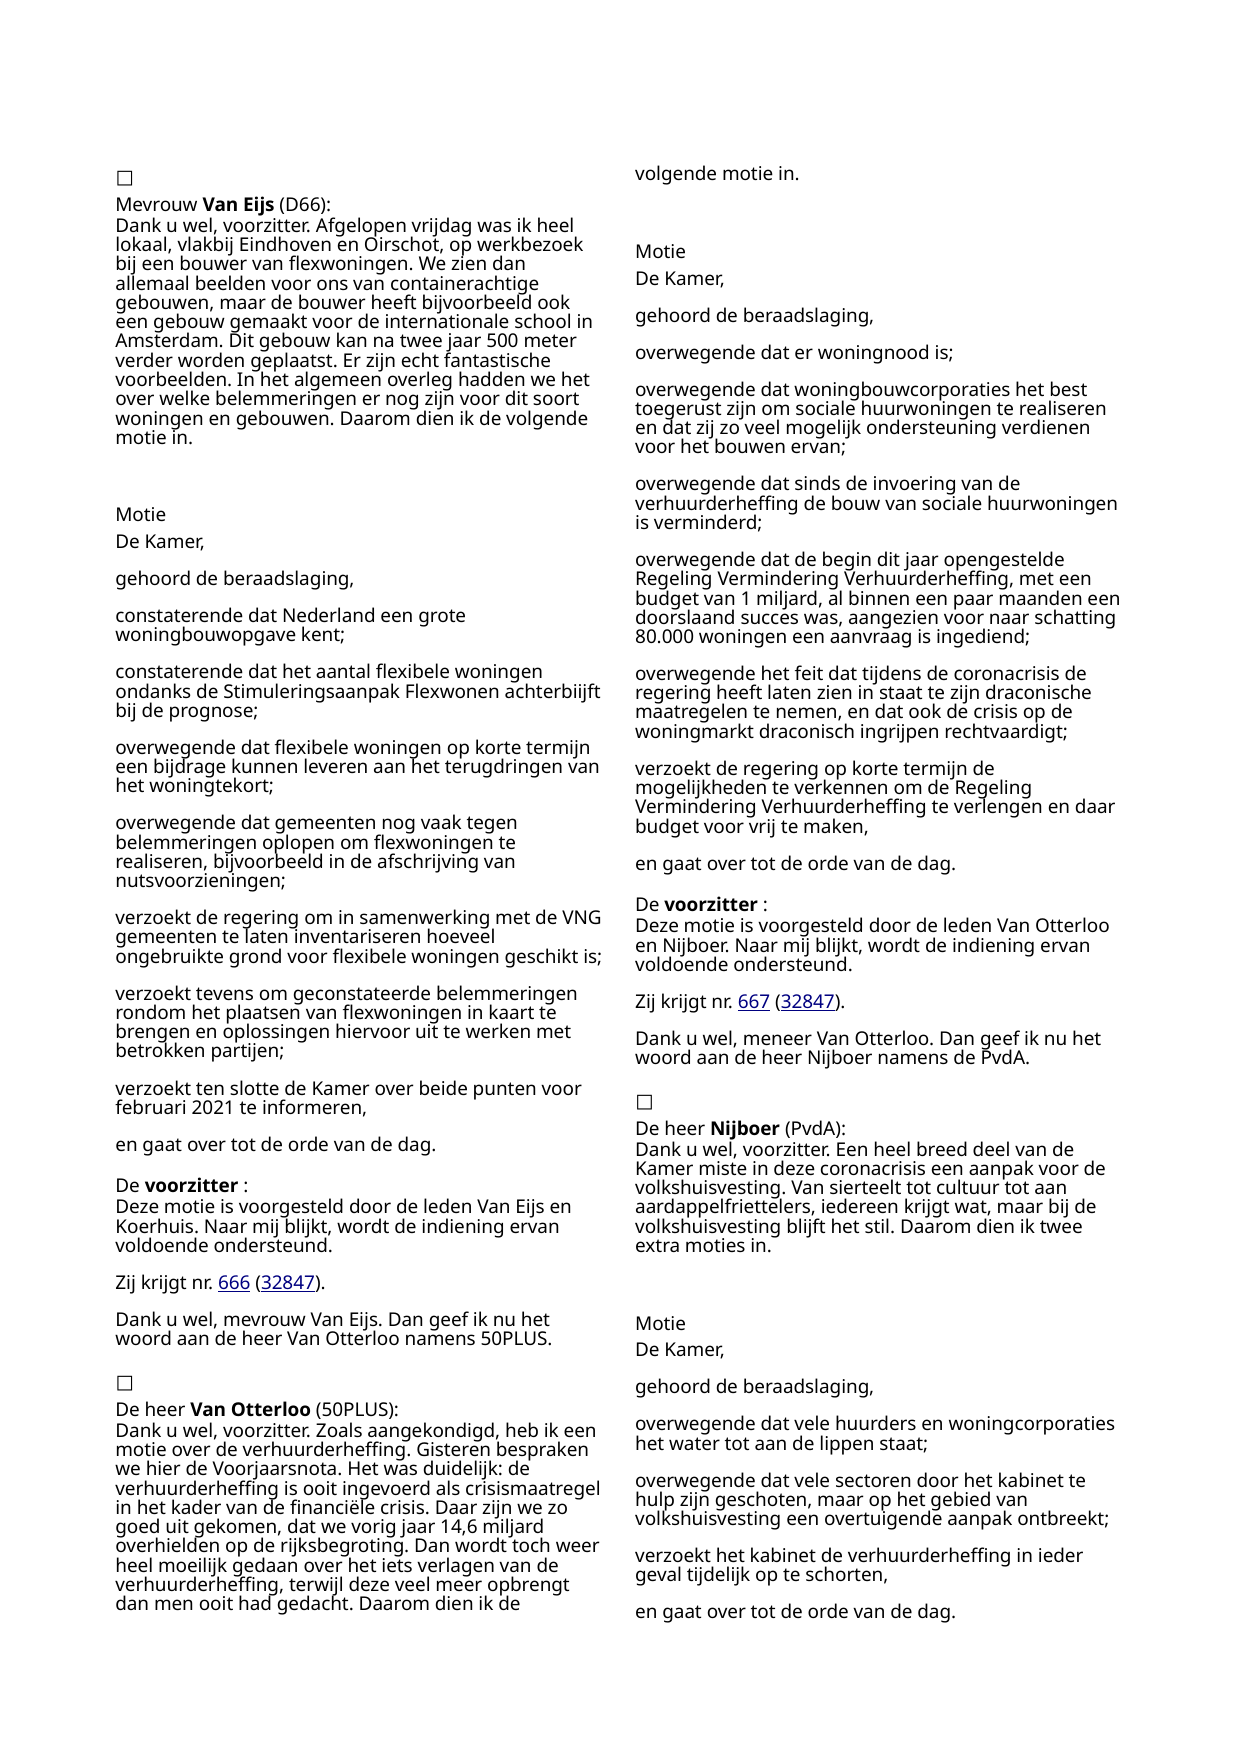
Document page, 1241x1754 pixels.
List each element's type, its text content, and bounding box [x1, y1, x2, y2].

text verzoekt tevens om geconstateerde belemmeringen rondom het plaatsen van flexwoningen in kaart te brengen en oplossingen hiervoor uit te werken met betrokken partijen; [115, 985, 605, 1062]
text ⬜ [635, 1089, 1125, 1115]
text De voorzitter : [115, 1173, 605, 1198]
text en gaat over tot de orde van de dag. [635, 1603, 1125, 1623]
text overwegende dat sinds de invoering van de verhuurderheffing de bouw van sociale huurwoningen is verminderd; [635, 475, 1125, 533]
text Dank u wel, voorzitter. Afgelopen vrijdag was ik heel lokaal, vlakbij Eindhoven en Oirschot, op werkbezoek bij een bouwer van flexwoningen. We zien dan allemaal beelden voor ons van containerachtige gebouwen, maar de bouwer heeft bijvoorbeeld ook een gebouw gemaakt voor de internationale school in Amsterdam. Dit gebouw kan na twee jaar 500 meter verder worden geplaatst. Er zijn echt fantastische voorbeelden. In het algemeen overleg hadden we het over welke belemmeringen er nog zijn voor dit soort woningen en gebouwen. Daarom dien ik de volgende motie in. [115, 217, 605, 448]
text Deze motie is voorgesteld door de leden Van Otterloo en Nijboer. Naar mij blijkt, wordt de indiening ervan voldoende ondersteund. [635, 917, 1125, 975]
text Zij krijgt nr. 666 (32847). [115, 1274, 605, 1293]
text gehoord de beraadslaging, [635, 307, 1125, 326]
text en gaat over tot de orde van de dag. [635, 854, 1125, 874]
text ⬜ [115, 1370, 605, 1396]
text Motie [635, 238, 1125, 264]
text overwegende dat vele huurders en woningcorporaties het water tot aan de lippen staat; [635, 1415, 1125, 1454]
text De Kamer, [635, 1341, 1125, 1361]
text Dank u wel, meneer Van Otterloo. Dan geef ik nu het woord aan de heer Nijboer namens de PvdA. [635, 1030, 1125, 1068]
text overwegende dat flexibele woningen op korte termijn een bijdrage kunnen leveren aan het terugdringen van het woningtekort; [115, 739, 605, 797]
text Motie [635, 1310, 1125, 1336]
text Dank u wel, mevrouw Van Eijs. Dan geef ik nu het woord aan de heer Van Otterloo namens 50PLUS. [115, 1311, 605, 1349]
text Dank u wel, voorzitter. Een heel breed deel van de Kamer miste in deze coronacrisis een aanpak voor de volkshuisvesting. Van sierteelt tot cultuur tot aan aardappelfriettelers, iedereen krijgt wat, maar bij de volkshuisvesting blijft het stil. Daarom dien ik twee extra moties in. [635, 1141, 1125, 1256]
text verzoekt de regering om in samenwerking met de VNG gemeenten te laten inventariseren hoeveel ongebruikte grond voor flexibele woningen geschikt is; [115, 909, 605, 967]
text constaterende dat Nederland een grote woningbouwopgave kent; [115, 607, 605, 646]
text Mevrouw Van Eijs (D66): [115, 191, 605, 217]
text overwegende dat gemeenten nog vaak tegen belemmeringen oplopen om flexwoningen te realiseren, bijvoorbeeld in de afschrijving van nutsvoorzieningen; [115, 814, 605, 891]
text overwegende het feit dat tijdens de coronacrisis de regering heeft laten zien in staat te zijn draconische maatregelen te nemen, en dat ook de crisis op de woningmarkt draconisch ingrijpen rechtvaardigt; [635, 665, 1125, 742]
text Dank u wel, voorzitter. Zoals aangekondigd, heb ik een motie over de verhuurderheffing. Gisteren bespraken we hier de Voorjaarsnota. Het was duidelijk: de verhuurderheffing is ooit ingevoerd als crisismaatregel in het kader van de financiële crisis. Daar zijn we zo goed uit gekomen, dat we vorig jaar 14,6 miljard overhielden op de rijksbegroting. Dan wordt toch weer heel moeilijk gedaan over het iets verlagen van de verhuurderheffing, terwijl deze veel meer opbrengt dan men ooit had gedacht. Daarom dien ik de [115, 1422, 605, 1614]
text overwegende dat woningbouwcorporaties het best toegerust zijn om sociale huurwoningen te realiseren en dat zij zo veel mogelijk ondersteuning verdienen voor het bouwen ervan; [635, 381, 1125, 458]
text overwegende dat er woningnood is; [635, 344, 1125, 363]
text overwegende dat de begin dit jaar opengestelde Regeling Vermindering Verhuurderheffing, met een budget van 1 miljard, al binnen een paar maanden een doorslaand succes was, aangezien voor naar schatting 80.000 woningen een aanvraag is ingediend; [635, 551, 1125, 647]
text De heer Nijboer (PvdA): [635, 1115, 1125, 1141]
text ⬜ [115, 165, 605, 191]
text gehoord de beraadslaging, [115, 570, 605, 589]
text De heer Van Otterloo (50PLUS): [115, 1396, 605, 1422]
text volgende motie in. [635, 165, 1125, 184]
text constaterende dat het aantal flexibele woningen ondanks de Stimuleringsaanpak Flexwonen achterbiijft bij de prognose; [115, 663, 605, 721]
text Zij krijgt nr. 667 (32847). [635, 993, 1125, 1012]
text De Kamer, [635, 270, 1125, 289]
text gehoord de beraadslaging, [635, 1378, 1125, 1398]
text en gaat over tot de orde van de dag. [115, 1136, 605, 1155]
text De voorzitter : [635, 892, 1125, 917]
text De Kamer, [115, 533, 605, 552]
text verzoekt het kabinet de verhuurderheffing in ieder geval tijdelijk op te schorten, [635, 1547, 1125, 1586]
text verzoekt ten slotte de Kamer over beide punten voor februari 2021 te informeren, [115, 1079, 605, 1118]
text overwegende dat vele sectoren door het kabinet te hulp zijn geschoten, maar op het gebied van volkshuisvesting een overtuigende aanpak ontbreekt; [635, 1472, 1125, 1529]
text verzoekt de regering op korte termijn de mogelijkheden te verkennen om de Regeling Vermindering Verhuurderheffing te verlengen en daar budget voor vrij te maken, [635, 760, 1125, 837]
text Motie [115, 501, 605, 527]
text Deze motie is voorgesteld door de leden Van Eijs en Koerhuis. Naar mij blijkt, wordt de indiening ervan voldoende ondersteund. [115, 1198, 605, 1256]
